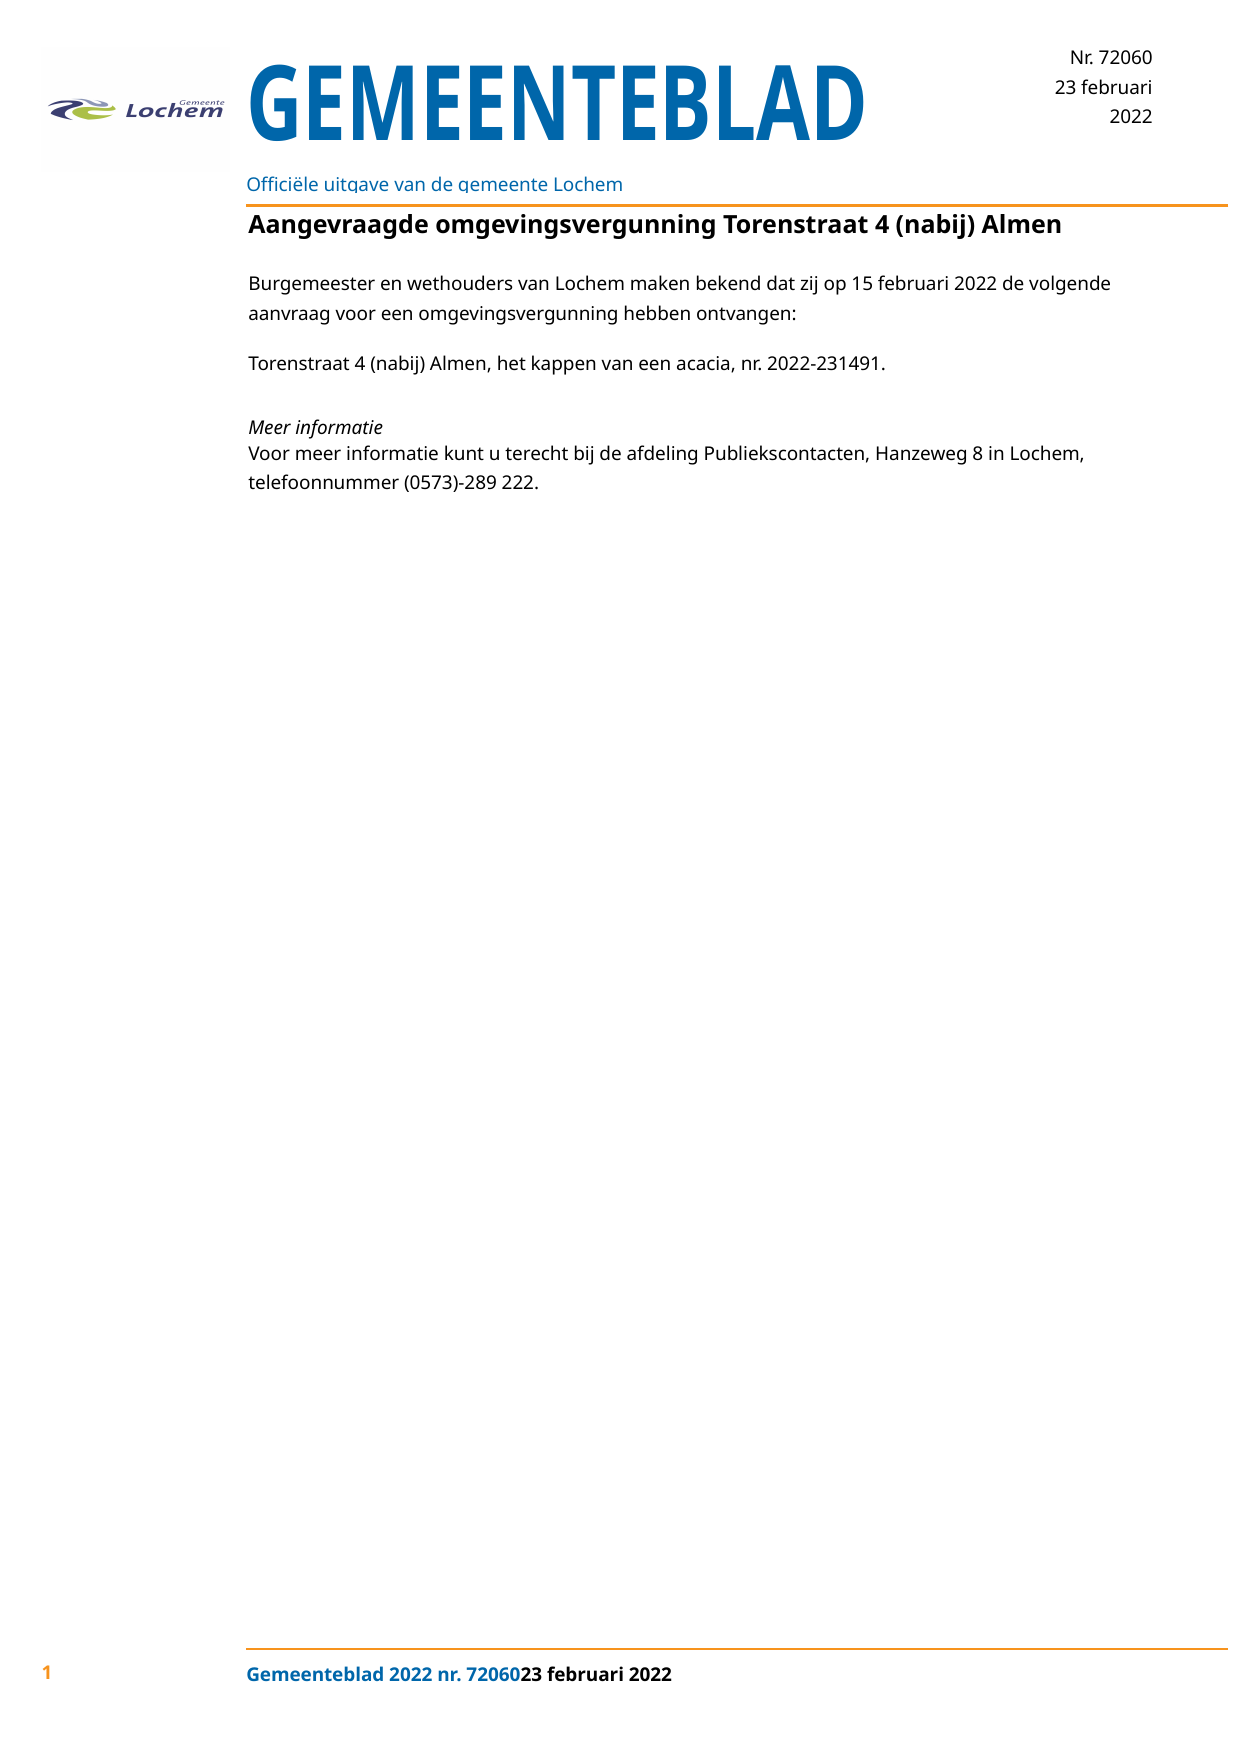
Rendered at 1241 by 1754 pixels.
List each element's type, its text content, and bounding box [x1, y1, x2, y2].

text Voor meer informatie kunt u terecht bij de afdeling Publiekscontacten, Hanzeweg 8 in Lochem, telefoonnummer (0573)-289 222. [248, 440, 1152, 495]
text Burgemeester en wethouders van Lochem maken bekend dat zij op 15 februari 2022 de volgende aanvraag voor een omgevingsvergunning hebben ontvangen: [248, 270, 1152, 326]
text Meer informatie [248, 414, 1152, 440]
text Torenstraat 4 (nabij) Almen, het kappen van een acacia, nr. 2022-231491. [248, 350, 1152, 376]
text Aangevraagde omgevingsvergunning Torenstraat 4 (nabij) Almen [248, 207, 1152, 241]
picture [41, 47, 231, 172]
